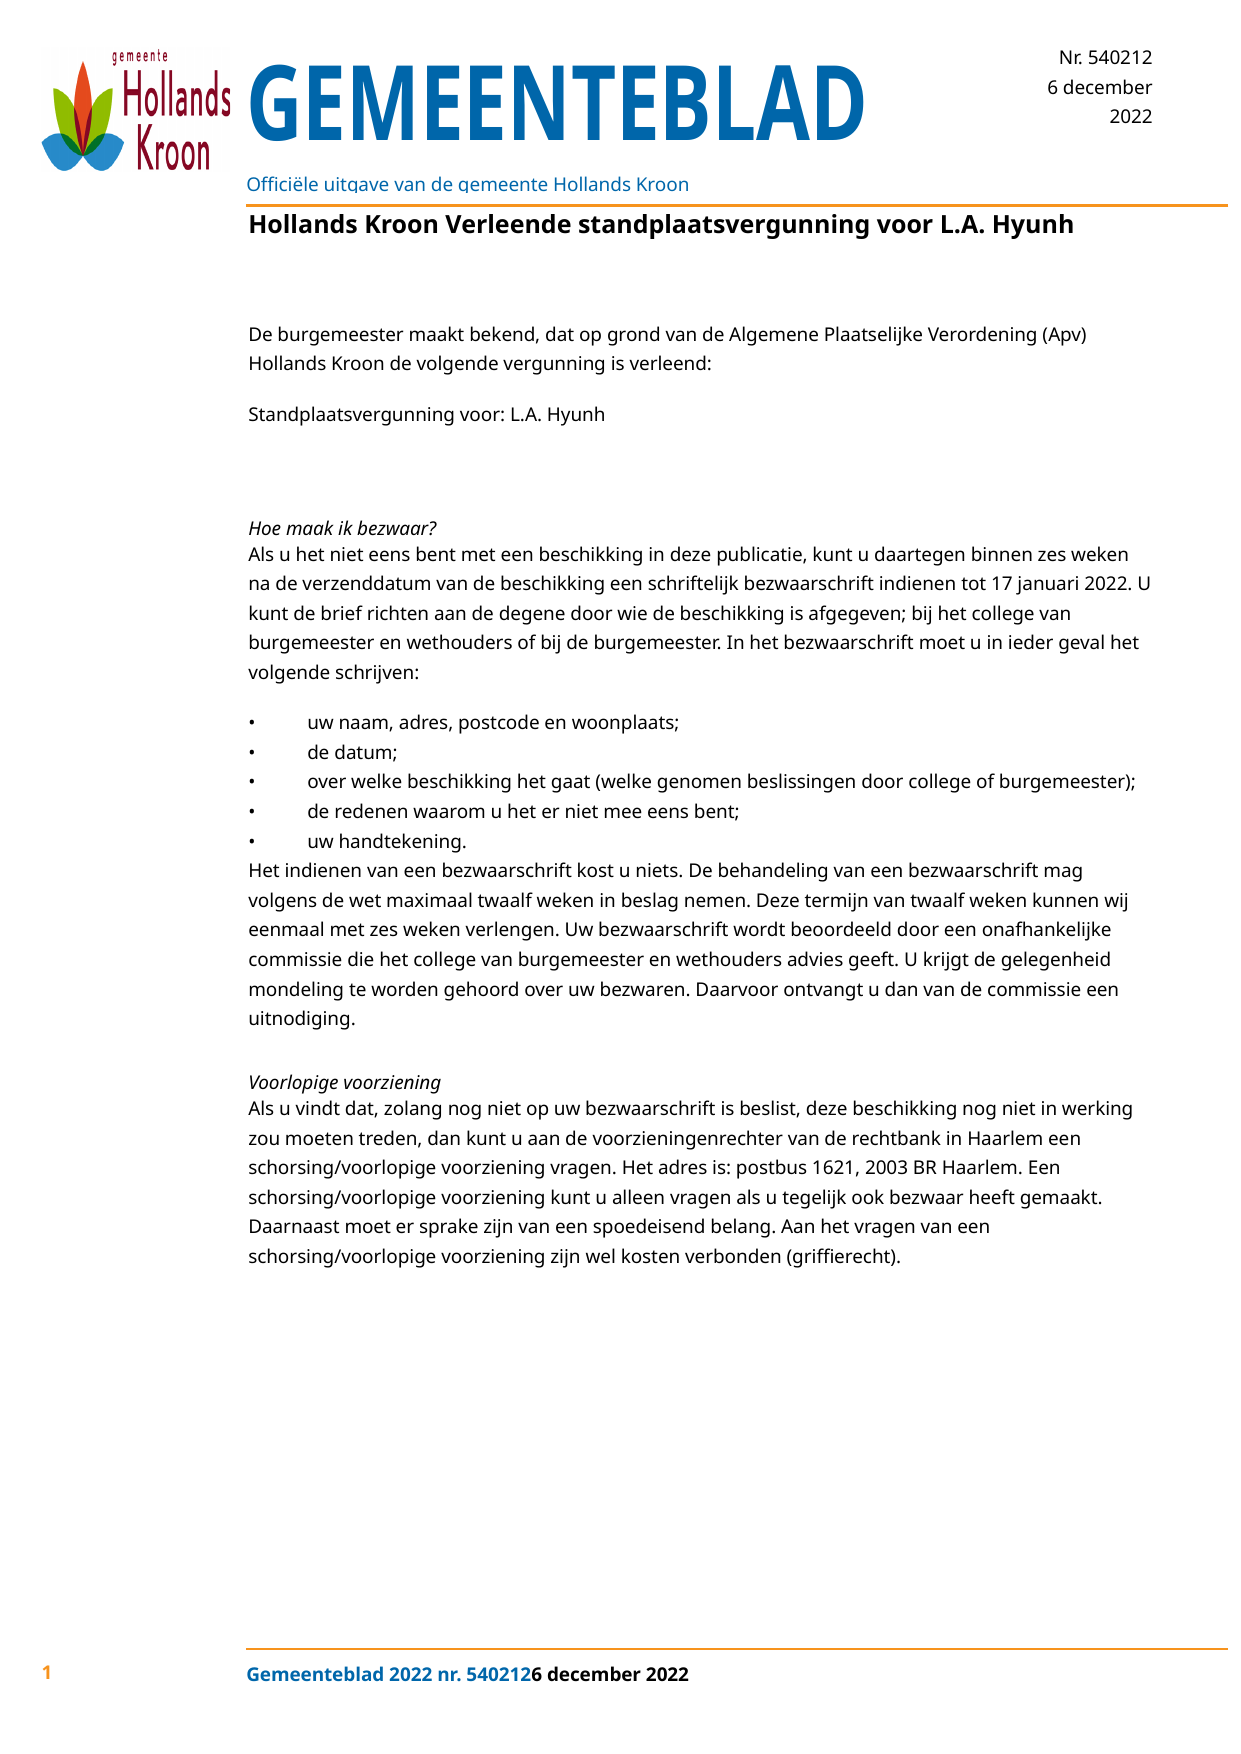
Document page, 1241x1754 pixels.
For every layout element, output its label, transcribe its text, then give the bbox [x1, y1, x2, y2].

list uw naam, adres, postcode en woonplaats; [248, 709, 1152, 735]
text Hollands Kroon Verleende standplaatsvergunning voor L.A. Hyunh [248, 207, 1152, 241]
list de redenen waarom u het er niet mee eens bent; [248, 798, 1152, 824]
text Als u het niet eens bent met een beschikking in deze publicatie, kunt u daartegen binnen zes weken na de verzenddatum van de beschikking een schriftelijk bezwaarschrift indienen tot 17 januari 2022. U kunt de brief richten aan de degene door wie de beschikking is afgegeven; bij het college van burgemeester en wethouders of bij de burgemeester. In het bezwaarschrift moet u in ieder geval het volgende schrijven: [248, 541, 1152, 685]
text Standplaatsvergunning voor: L.A. Hyunh [248, 401, 1152, 426]
list uw handtekening. [248, 828, 1152, 854]
list de datum; [248, 739, 1152, 765]
text Hoe maak ik bezwaar? [248, 515, 1152, 541]
text Het indienen van een bezwaarschrift kost u niets. De behandeling van een bezwaarschrift mag volgens de wet maximaal twaalf weken in beslag nemen. Deze termijn van twaalf weken kunnen wij eenmaal met zes weken verlengen. Uw bezwaarschrift wordt beoordeeld door een onafhankelijke commissie die het college van burgemeester en wethouders advies geeft. U krijgt de gelegenheid mondeling te worden gehoord over uw bezwaren. Daarvoor ontvangt u dan van de commissie een uitnodiging. [248, 857, 1152, 1031]
text Als u vindt dat, zolang nog niet op uw bezwaarschrift is beslist, deze beschikking nog niet in werking zou moeten treden, dan kunt u aan de voorzieningenrechter van de rechtbank in Haarlem een schorsing/voorlopige voorziening vragen. Het adres is: postbus 1621, 2003 BR Haarlem. Een schorsing/voorlopige voorziening kunt u alleen vragen als u tegelijk ook bezwaar heeft gemaakt. Daarnaast moet er sprake zijn van een spoedeisend belang. Aan het vragen van een schorsing/voorlopige voorziening zijn wel kosten verbonden (griffierecht). [248, 1095, 1152, 1269]
text De burgemeester maakt bekend, dat op grond van de Algemene Plaatselijke Verordening (Apv) Hollands Kroon de volgende vergunning is verleend: [248, 321, 1152, 376]
list over welke beschikking het gaat (welke genomen beslissingen door college of burgemeester); [248, 769, 1152, 794]
text Voorlopige voorziening [248, 1069, 1152, 1095]
picture [41, 47, 231, 172]
